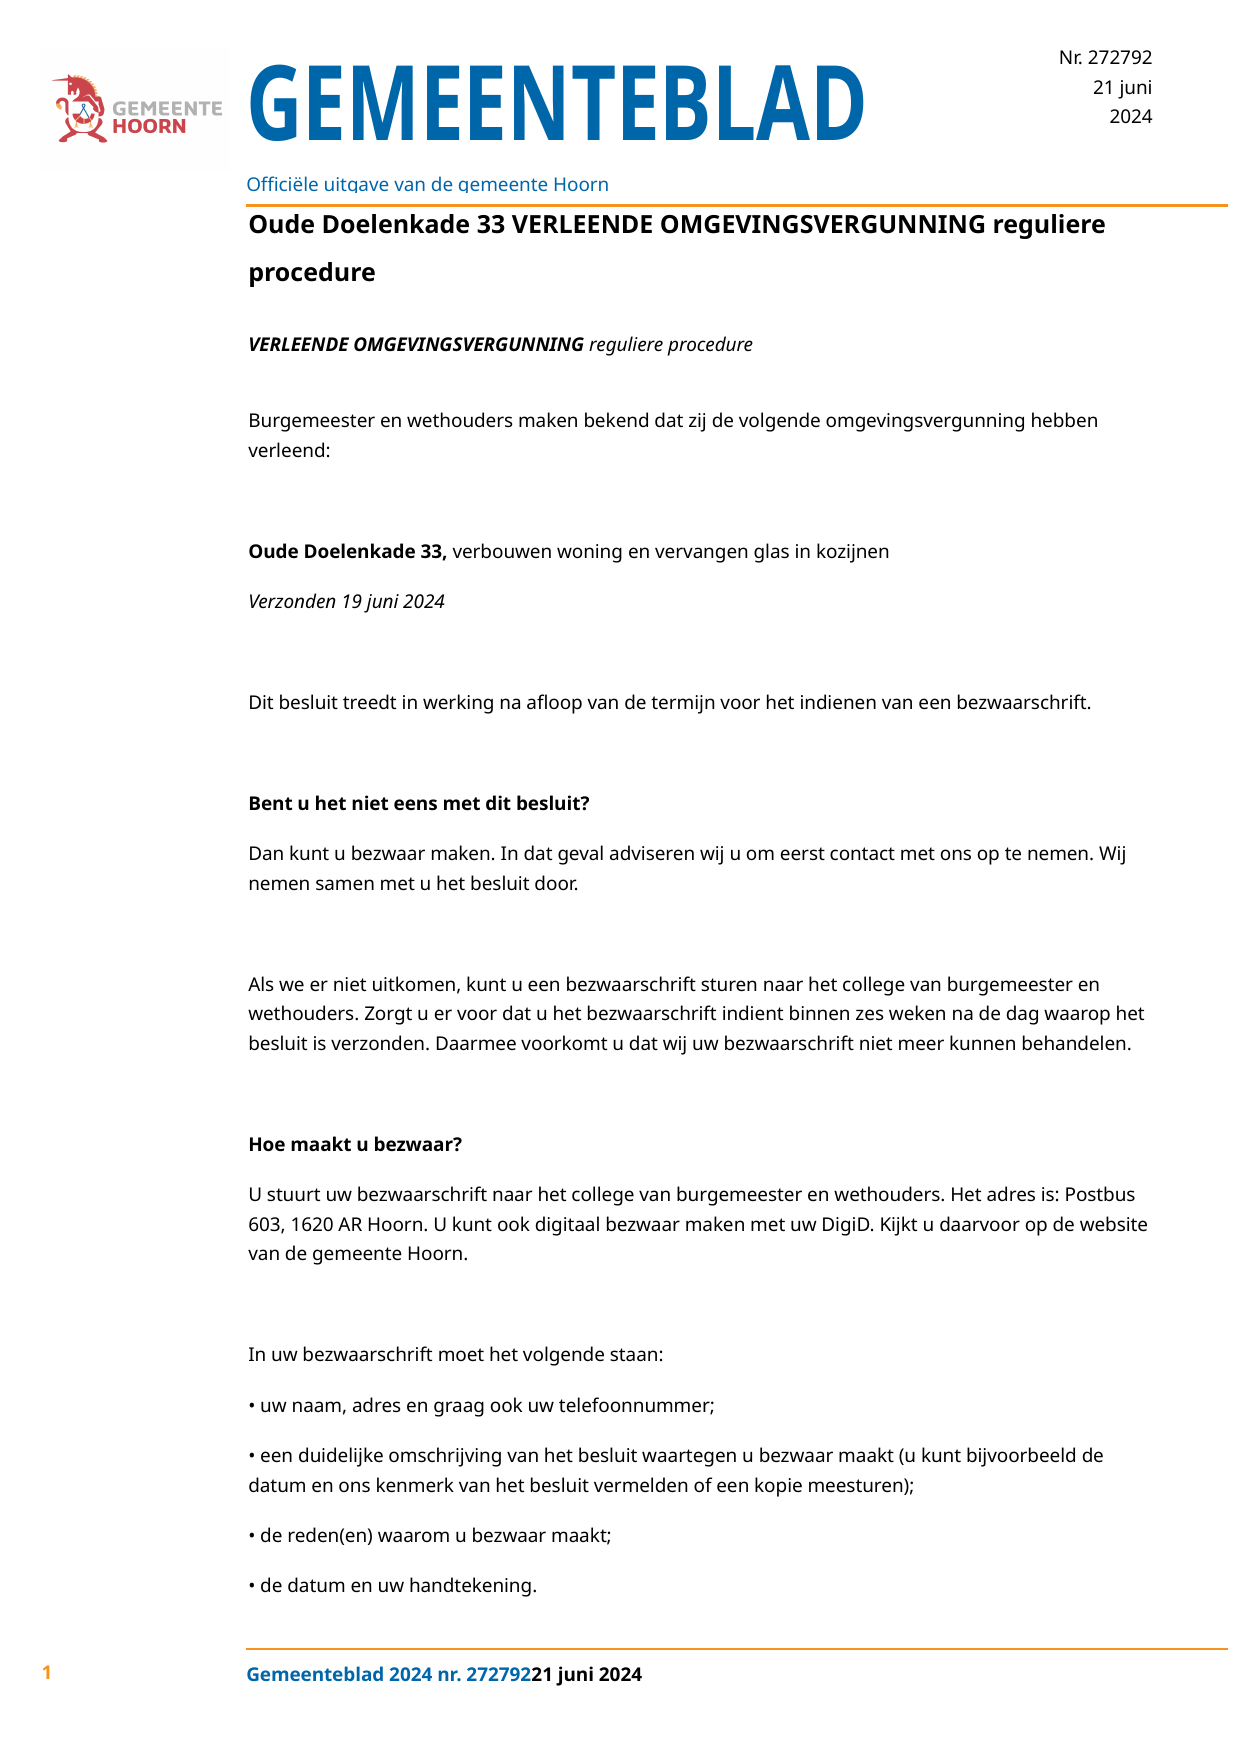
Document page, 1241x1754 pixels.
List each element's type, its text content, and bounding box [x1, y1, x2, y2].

text Dan kunt u bezwaar maken. In dat geval adviseren wij u om eerst contact met ons op te nemen. Wij nemen samen met u het besluit door. [248, 841, 1152, 896]
picture [41, 47, 231, 172]
text • de reden(en) waarom u bezwaar maakt; [248, 1522, 1152, 1548]
text Burgemeester en wethouders maken bekend dat zij de volgende omgevingsvergunning hebben verleend: [248, 408, 1152, 463]
text • een duidelijke omschrijving van het besluit waartegen u bezwaar maakt (u kunt bijvoorbeeld de datum en ons kenmerk van het besluit vermelden of een kopie meesturen); [248, 1442, 1152, 1497]
text Verzonden 19 juni 2024 [248, 588, 1152, 614]
text • de datum en uw handtekening. [248, 1573, 1152, 1598]
text In uw bezwaarschrift moet het volgende staan: [248, 1341, 1152, 1367]
text U stuurt uw bezwaarschrift naar het college van burgemeester en wethouders. Het adres is: Postbus 603, 1620 AR Hoorn. U kunt ook digitaal bezwaar maken met uw DigiD. Kijkt u daarvoor op de website van de gemeente Hoorn. [248, 1181, 1152, 1266]
text Bent u het niet eens met dit besluit? [248, 790, 1152, 816]
text Oude Doelenkade 33, verbouwen woning en vervangen glas in kozijnen [248, 538, 1152, 564]
text Hoe maakt u bezwaar? [248, 1131, 1152, 1157]
text VERLEENDE OMGEVINGSVERGUNNING reguliere procedure [248, 331, 1152, 357]
text Dit besluit treedt in werking na afloop van de termijn voor het indienen van een bezwaarschrift. [248, 689, 1152, 715]
text Als we er niet uitkomen, kunt u een bezwaarschrift sturen naar het college van burgemeester en wethouders. Zorgt u er voor dat u het bezwaarschrift indient binnen zes weken na de dag waarop het besluit is verzonden. Daarmee voorkomt u dat wij uw bezwaarschrift niet meer kunnen behandelen. [248, 971, 1152, 1056]
text Oude Doelenkade 33 VERLEENDE OMGEVINGSVERGUNNING reguliere procedure [248, 207, 1152, 288]
text • uw naam, adres en graag ook uw telefoonnummer; [248, 1392, 1152, 1417]
